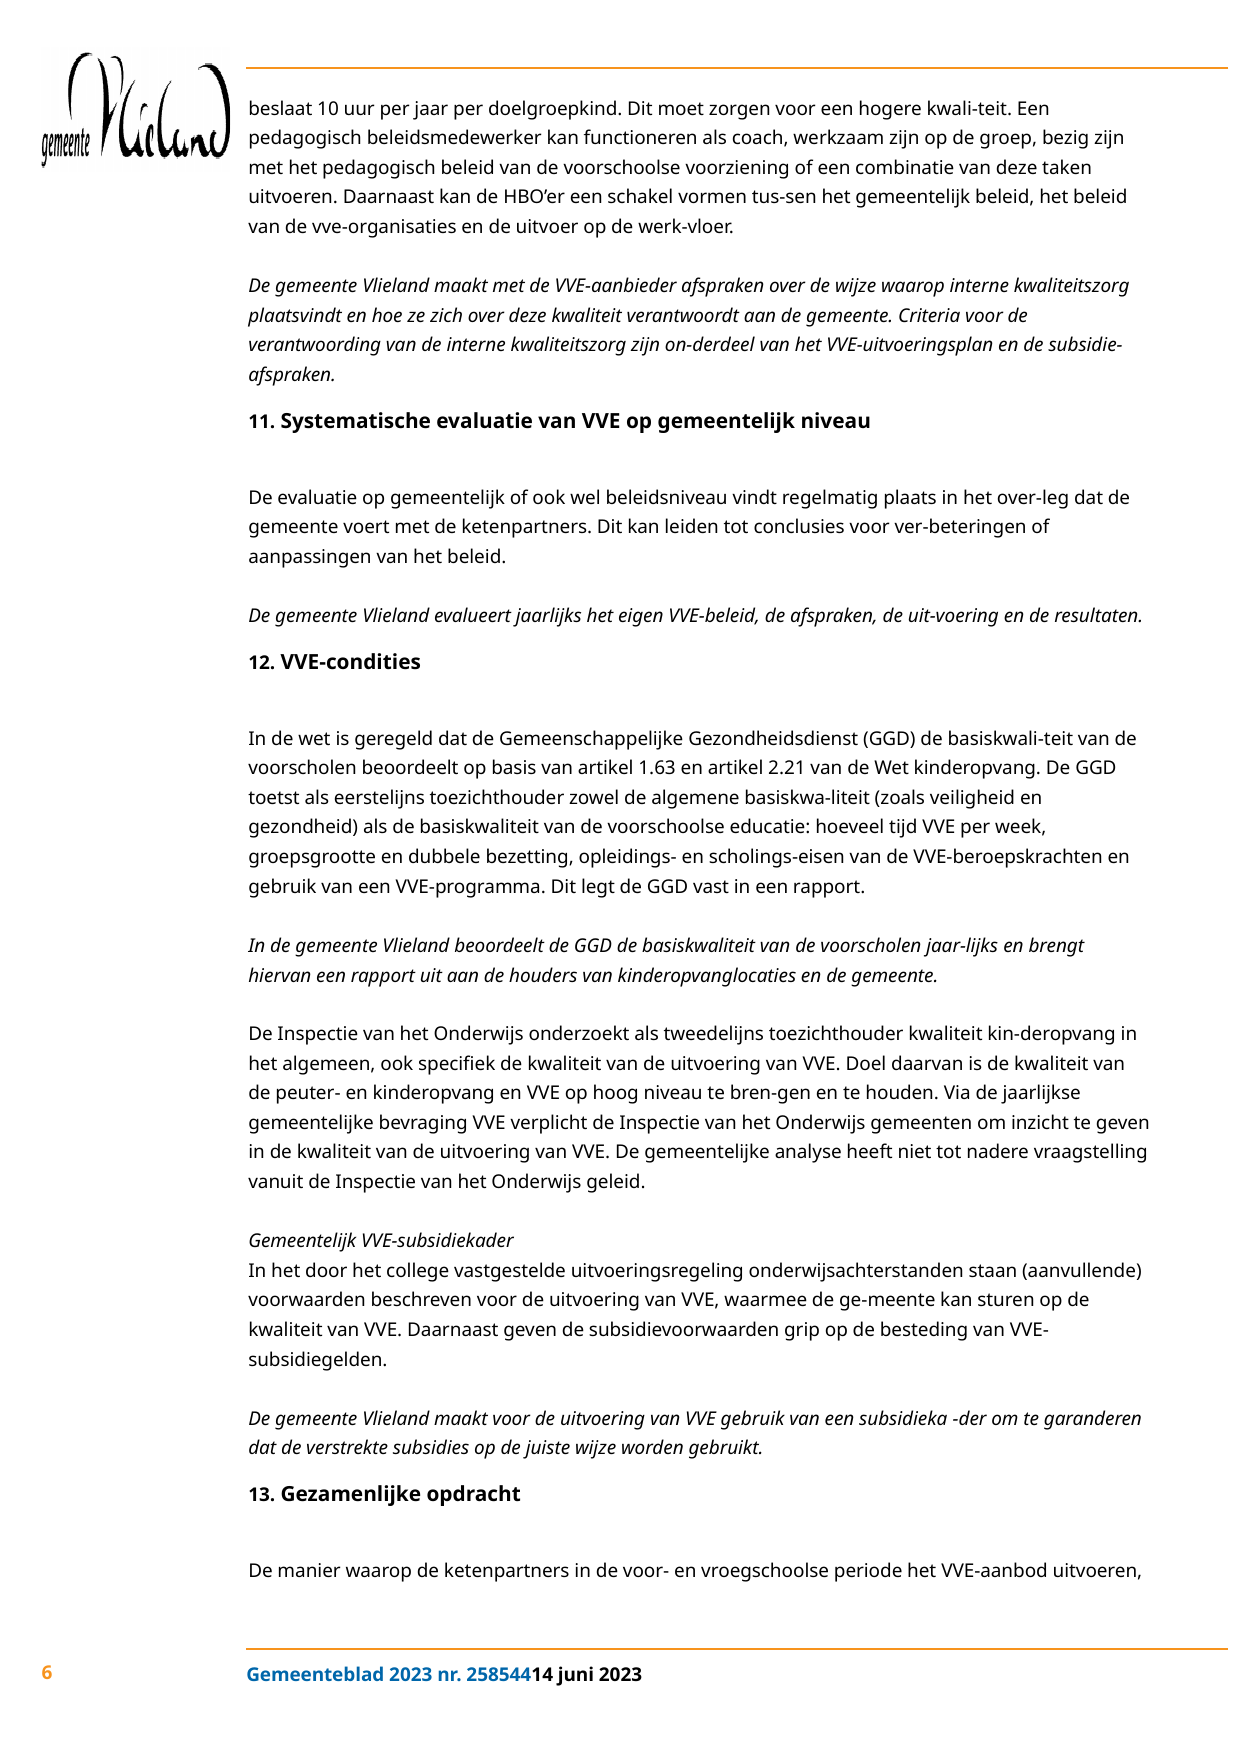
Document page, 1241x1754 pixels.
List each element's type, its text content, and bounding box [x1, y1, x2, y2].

text De manier waarop de ketenpartners in de voor- en vroegschoolse periode het VVE-aanbod uitvoeren, [248, 1557, 1152, 1583]
text 13. Gezamenlijke opdracht [248, 1479, 1152, 1508]
text Gemeentelijk VVE-subsidiekader [248, 1227, 1152, 1253]
text beslaat 10 uur per jaar per doelgroepkind. Dit moet zorgen voor een hogere kwali-teit. Een pedagogisch beleidsmedewerker kan functioneren als coach, werkzaam zijn op de groep, bezig zijn met het pedagogisch beleid van de voorschoolse voorziening of een combinatie van deze taken uitvoeren. Daarnaast kan de HBO’er een schakel vormen tus-sen het gemeentelijk beleid, het beleid van de vve-organisaties en de uitvoer op de werk-vloer. [248, 95, 1152, 239]
text De evaluatie op gemeentelijk of ook wel beleidsniveau vindt regelmatig plaats in het over-leg dat de gemeente voert met de ketenpartners. Dit kan leiden tot conclusies voor ver-beteringen of aanpassingen van het beleid. [248, 484, 1152, 569]
text In de wet is geregeld dat de Gemeenschappelijke Gezondheidsdienst (GGD) de basiskwali-teit van de voorscholen beoordeelt op basis van artikel 1.63 en artikel 2.21 van de Wet kinderopvang. De GGD toetst als eerstelijns toezichthouder zowel de algemene basiskwa-liteit (zoals veiligheid en gezondheid) als de basiskwaliteit van de voorschoolse educatie: hoeveel tijd VVE per week, groepsgrootte en dubbele bezetting, opleidings- en scholings-eisen van de VVE-beroepskrachten en gebruik van een VVE-programma. Dit legt de GGD vast in een rapport. [248, 725, 1152, 899]
table_header De gemeente Vlieland maakt met de VVE-aanbieder afspraken over de wijze waarop interne kwaliteitszorg plaatsvindt en hoe ze zich over deze kwaliteit verantwoordt aan de gemeente. Criteria voor de verantwoording van de interne kwaliteitszorg zijn on-derdeel van het VVE-uitvoeringsplan en de subsidie-afspraken. [248, 273, 1152, 387]
table_header De gemeente Vlieland evalueert jaarlijks het eigen VVE-beleid, de afspraken, de uit-voering en de resultaten. [248, 602, 1152, 628]
text De Inspectie van het Onderwijs onderzoekt als tweedelijns toezichthouder kwaliteit kin-deropvang in het algemeen, ook specifiek de kwaliteit van de uitvoering van VVE. Doel daarvan is de kwaliteit van de peuter- en kinderopvang en VVE op hoog niveau te bren-gen en te houden. Via de jaarlijkse gemeentelijke bevraging VVE verplicht de Inspectie van het Onderwijs gemeenten om inzicht te geven in de kwaliteit van de uitvoering van VVE. De gemeentelijke analyse heeft niet tot nadere vraagstelling vanuit de Inspectie van het Onderwijs geleid. [248, 1020, 1152, 1194]
table_header De gemeente Vlieland maakt voor de uitvoering van VVE gebruik van een subsidieka -der om te garanderen dat de verstrekte subsidies op de juiste wijze worden gebruikt. [248, 1405, 1152, 1460]
picture [41, 47, 231, 172]
table_header In de gemeente Vlieland beoordeelt de GGD de basiskwaliteit van de voorscholen jaar-lijks en brengt hiervan een rapport uit aan de houders van kinderopvanglocaties en de gemeente. [248, 932, 1152, 987]
text In het door het college vastgestelde uitvoeringsregeling onderwijsachterstanden staan (aanvullende) voorwaarden beschreven voor de uitvoering van VVE, waarmee de ge-meente kan sturen op de kwaliteit van VVE. Daarnaast geven de subsidievoorwaarden grip op de besteding van VVE-subsidiegelden. [248, 1257, 1152, 1371]
text 11. Systematische evaluatie van VVE op gemeentelijk niveau [248, 406, 1152, 434]
text 12. VVE-condities [248, 647, 1152, 676]
